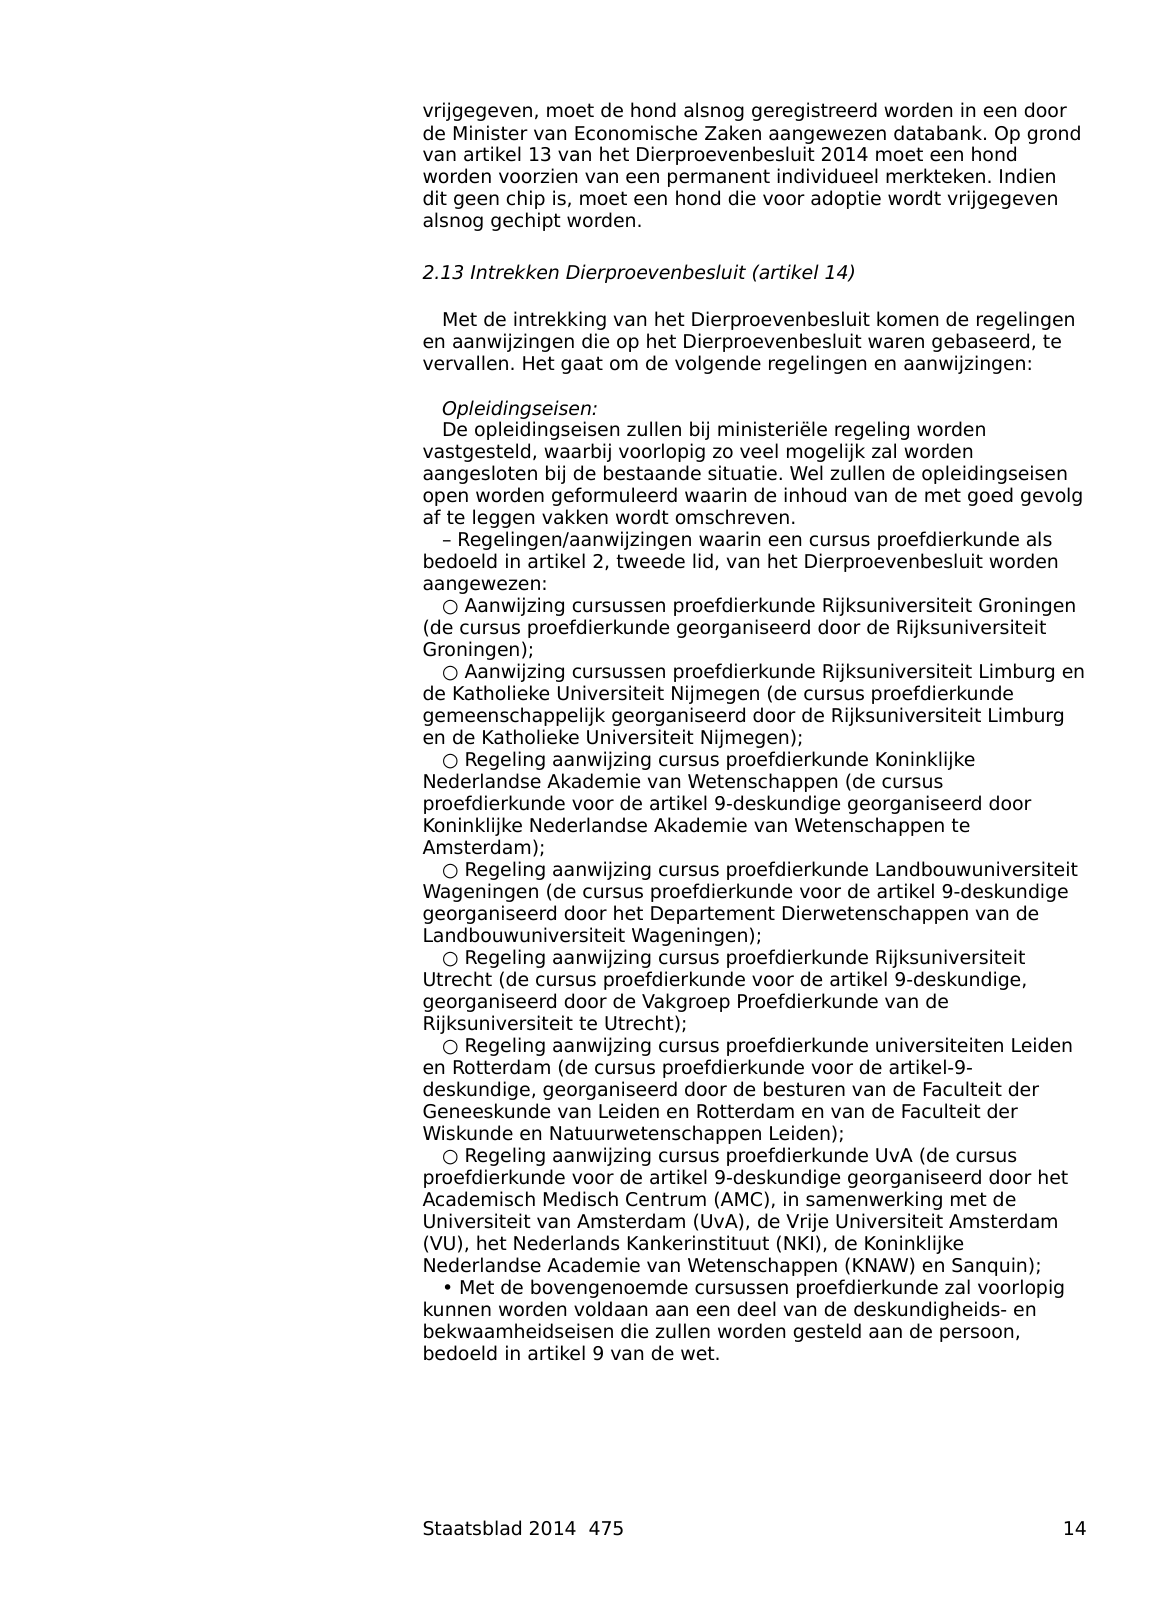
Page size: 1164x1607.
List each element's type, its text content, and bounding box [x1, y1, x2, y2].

text vrijgegeven, moet de hond alsnog geregistreerd worden in een door de Minister van Economische Zaken aangewezen databank. Op grond van artikel 13 van het Dierproevenbesluit 2014 moet een hond worden voorzien van een permanent individueel merkteken. Indien dit geen chip is, moet een hond die voor adoptie wordt vrijgegeven alsnog gechipt worden. [422, 100, 1087, 232]
text De opleidingseisen zullen bij ministeriële regeling worden vastgesteld, waarbij voorlopig zo veel mogelijk zal worden aangesloten bij de bestaande situatie. Wel zullen de opleidingseisen open worden geformuleerd waarin de inhoud van de met goed gevolg af te leggen vakken wordt omschreven. [422, 419, 1087, 529]
text ○ Regeling aanwijzing cursus proefdierkunde Rijksuniversiteit Utrecht (de cursus proefdierkunde voor de artikel 9-deskundige, georganiseerd door de Vakgroep Proefdierkunde van de Rijksuniversiteit te Utrecht); [422, 947, 1087, 1035]
text ○ Aanwijzing cursussen proefdierkunde Rijksuniversiteit Limburg en de Katholieke Universiteit Nijmegen (de cursus proefdierkunde gemeenschappelijk georganiseerd door de Rijksuniversiteit Limburg en de Katholieke Universiteit Nijmegen); [422, 661, 1087, 749]
text ○ Regeling aanwijzing cursus proefdierkunde UvA (de cursus proefdierkunde voor de artikel 9-deskundige georganiseerd door het Academisch Medisch Centrum (AMC), in samenwerking met de Universiteit van Amsterdam (UvA), de Vrije Universiteit Amsterdam (VU), het Nederlands Kankerinstituut (NKI), de Koninklijke Nederlandse Academie van Wetenschappen (KNAW) en Sanquin); [422, 1145, 1087, 1277]
text ○ Regeling aanwijzing cursus proefdierkunde Koninklijke Nederlandse Akademie van Wetenschappen (de cursus proefdierkunde voor de artikel 9-deskundige georganiseerd door Koninklijke Nederlandse Akademie van Wetenschappen te Amsterdam); [422, 749, 1087, 859]
text ○ Regeling aanwijzing cursus proefdierkunde Landbouwuniversiteit Wageningen (de cursus proefdierkunde voor de artikel 9-deskundige georganiseerd door het Departement Dierwetenschappen van de Landbouwuniversiteit Wageningen); [422, 859, 1087, 947]
text ○ Aanwijzing cursussen proefdierkunde Rijksuniversiteit Groningen (de cursus proefdierkunde georganiseerd door de Rijksuniversiteit Groningen); [422, 595, 1087, 661]
text • Met de bovengenoemde cursussen proefdierkunde zal voorlopig kunnen worden voldaan aan een deel van de deskundigheids- en bekwaamheidseisen die zullen worden gesteld aan de persoon, bedoeld in artikel 9 van de wet. [422, 1277, 1087, 1364]
text Opleidingseisen: [422, 397, 1087, 419]
text Met de intrekking van het Dierproevenbesluit komen de regelingen en aanwijzingen die op het Dierproevenbesluit waren gebaseerd, te vervallen. Het gaat om de volgende regelingen en aanwijzingen: [422, 309, 1087, 375]
text – Regelingen/aanwijzingen waarin een cursus proefdierkunde als bedoeld in artikel 2, tweede lid, van het Dierproevenbesluit worden aangewezen: [422, 529, 1087, 595]
text ○ Regeling aanwijzing cursus proefdierkunde universiteiten Leiden en Rotterdam (de cursus proefdierkunde voor de artikel-9-deskundige, georganiseerd door de besturen van de Faculteit der Geneeskunde van Leiden en Rotterdam en van de Faculteit der Wiskunde en Natuurwetenschappen Leiden); [422, 1035, 1087, 1145]
subtitle 2.13 Intrekken Dierproevenbesluit (artikel 14) [422, 262, 1087, 284]
